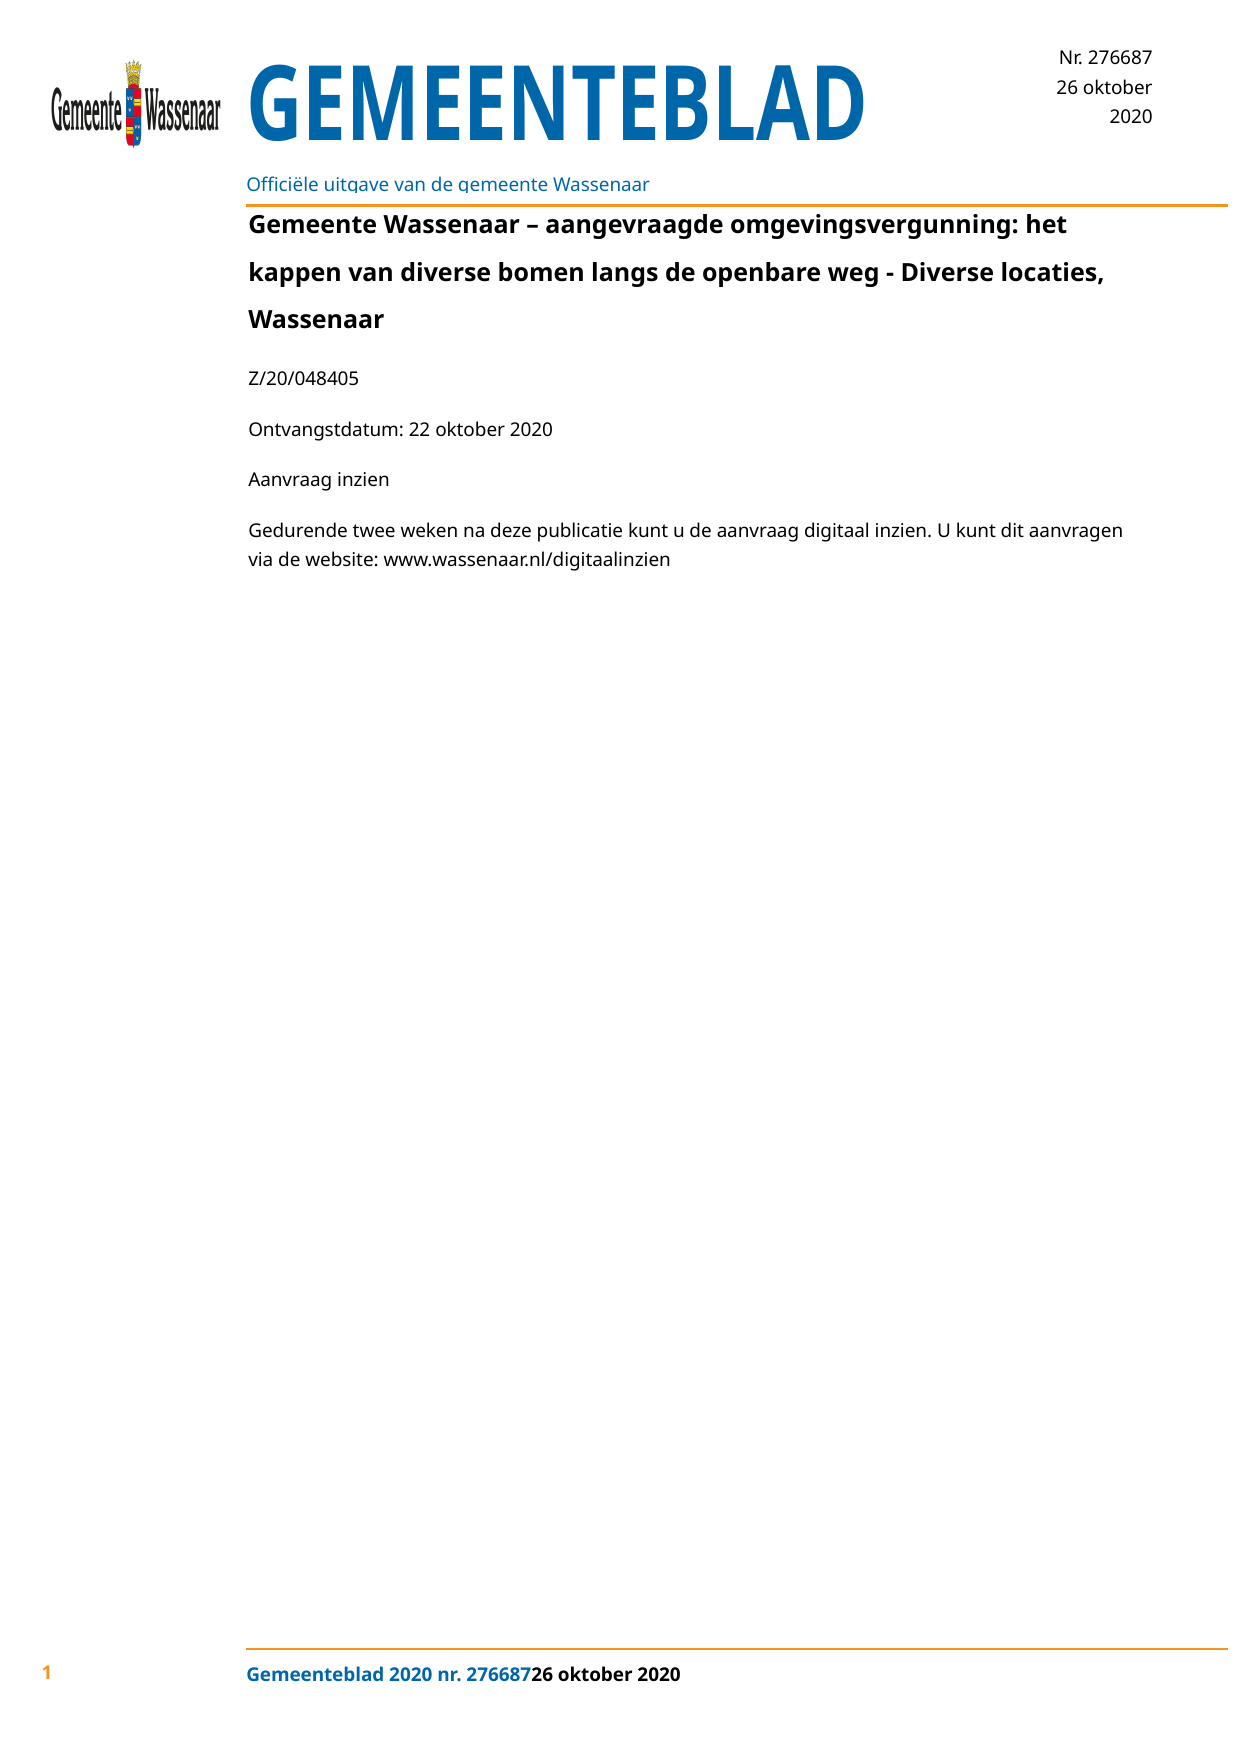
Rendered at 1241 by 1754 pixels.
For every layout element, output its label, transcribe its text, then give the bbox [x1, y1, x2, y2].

text Z/20/048405 [248, 366, 1152, 391]
text Ontvangstdatum: 22 oktober 2020 [248, 416, 1152, 442]
text Gedurende twee weken na deze publicatie kunt u de aanvraag digitaal inzien. U kunt dit aanvragen via de website: www.wassenaar.nl/digitaalinzien [248, 517, 1152, 572]
text Aanvraag inzien [248, 466, 1152, 492]
text Gemeente Wassenaar – aangevraagde omgevingsvergunning: het kappen van diverse bomen langs de openbare weg - Diverse locaties, Wassenaar [248, 207, 1152, 336]
picture [41, 47, 231, 172]
